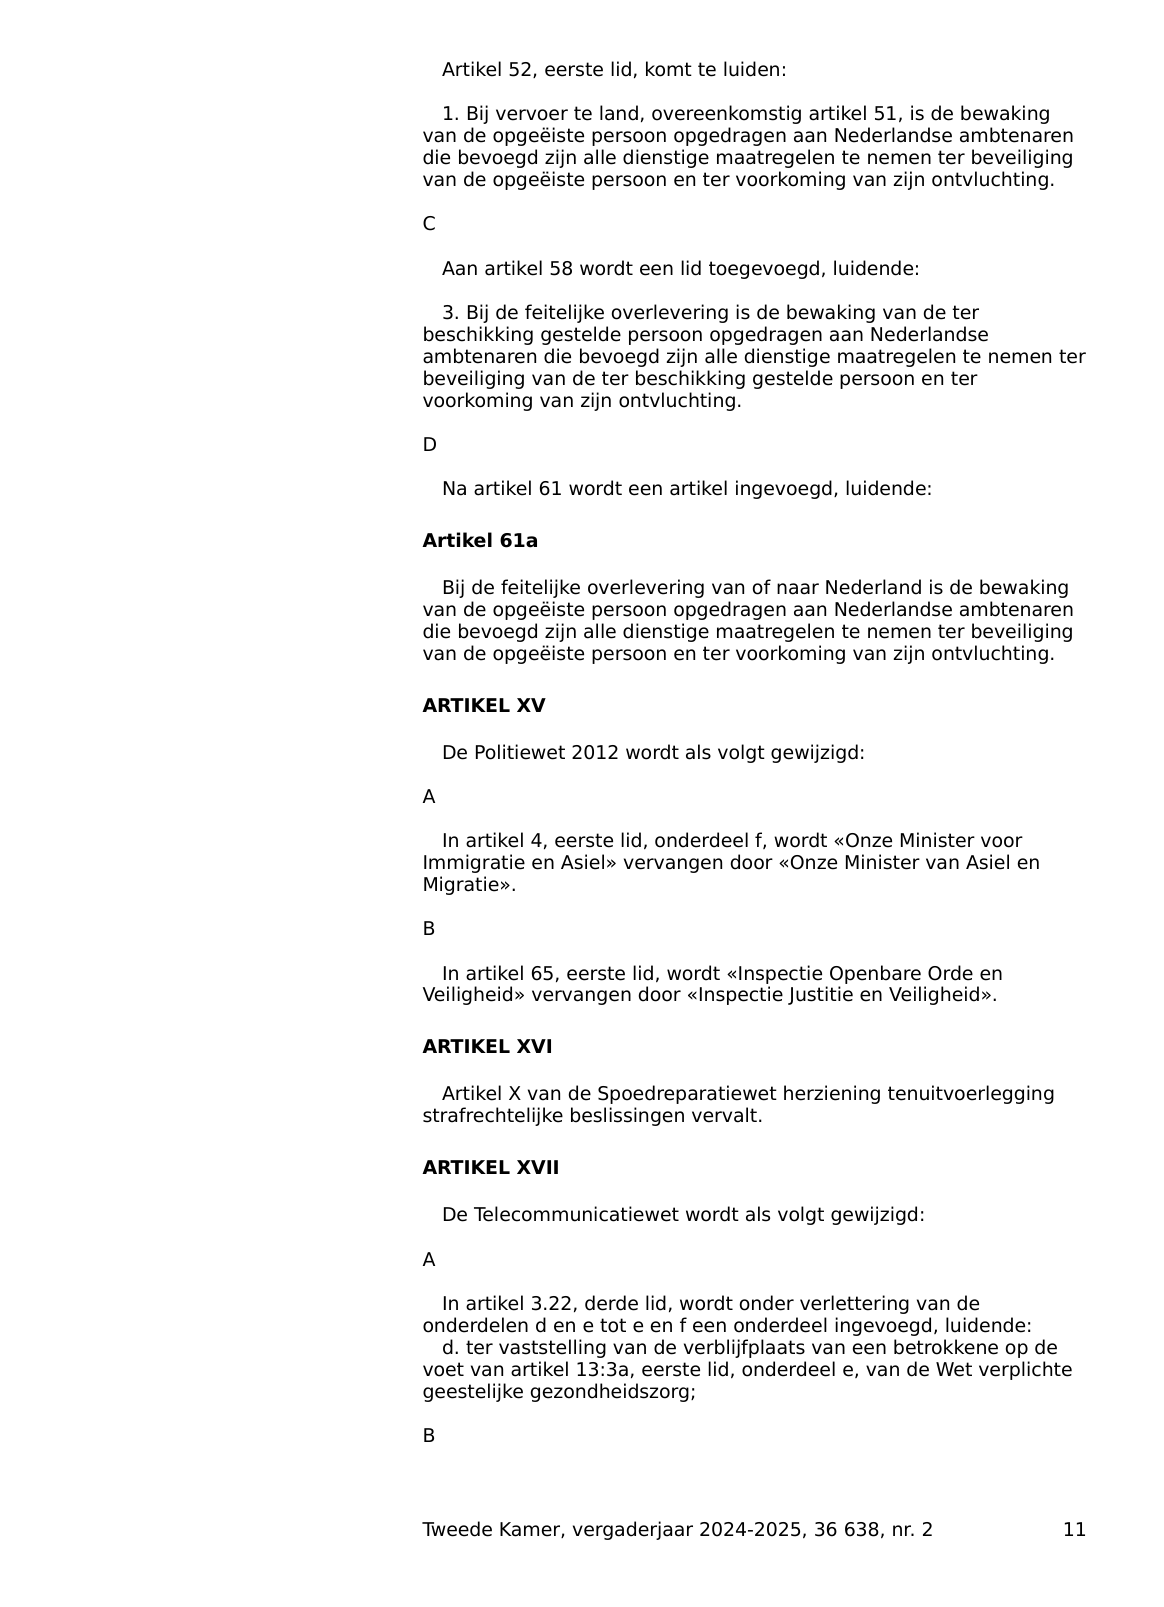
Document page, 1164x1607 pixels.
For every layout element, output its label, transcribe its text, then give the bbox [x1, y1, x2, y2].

text Artikel X van de Spoedreparatiewet herziening tenuitvoerlegging strafrechtelijke beslissingen vervalt. [422, 1083, 1087, 1127]
text B [422, 1425, 1087, 1447]
subtitle Artikel 61a [422, 530, 1087, 552]
text D [422, 434, 1087, 456]
text Artikel 52, eerste lid, komt te luiden: [422, 59, 1087, 81]
text Na artikel 61 wordt een artikel ingevoegd, luidende: [422, 478, 1087, 500]
text C [422, 213, 1087, 235]
subtitle ARTIKEL XVI [422, 1036, 1087, 1058]
text A [422, 1248, 1087, 1270]
subtitle ARTIKEL XV [422, 695, 1087, 717]
text A [422, 786, 1087, 808]
text 3. Bij de feitelijke overlevering is de bewaking van de ter beschikking gestelde persoon opgedragen aan Nederlandse ambtenaren die bevoegd zijn alle dienstige maatregelen te nemen ter beveiliging van de ter beschikking gestelde persoon en ter voorkoming van zijn ontvluchting. [422, 302, 1087, 412]
text B [422, 918, 1087, 940]
text Aan artikel 58 wordt een lid toegevoegd, luidende: [422, 257, 1087, 279]
subtitle ARTIKEL XVII [422, 1157, 1087, 1179]
text In artikel 3.22, derde lid, wordt onder verlettering van de onderdelen d en e tot e en f een onderdeel ingevoegd, luidende: [422, 1293, 1087, 1337]
text In artikel 4, eerste lid, onderdeel f, wordt «Onze Minister voor Immigratie en Asiel» vervangen door «Onze Minister van Asiel en Migratie». [422, 830, 1087, 896]
text d. ter vaststelling van de verblijfplaats van een betrokkene op de voet van artikel 13:3a, eerste lid, onderdeel e, van de Wet verplichte geestelijke gezondheidszorg; [422, 1337, 1087, 1402]
text In artikel 65, eerste lid, wordt «Inspectie Openbare Orde en Veiligheid» vervangen door «Inspectie Justitie en Veiligheid». [422, 962, 1087, 1006]
text 1. Bij vervoer te land, overeenkomstig artikel 51, is de bewaking van de opgeëiste persoon opgedragen aan Nederlandse ambtenaren die bevoegd zijn alle dienstige maatregelen te nemen ter beveiliging van de opgeëiste persoon en ter voorkoming van zijn ontvluchting. [422, 103, 1087, 191]
text De Politiewet 2012 wordt als volgt gewijzigd: [422, 742, 1087, 764]
text De Telecommunicatiewet wordt als volgt gewijzigd: [422, 1204, 1087, 1226]
text Bij de feitelijke overlevering van of naar Nederland is de bewaking van de opgeëiste persoon opgedragen aan Nederlandse ambtenaren die bevoegd zijn alle dienstige maatregelen te nemen ter beveiliging van de opgeëiste persoon en ter voorkoming van zijn ontvluchting. [422, 577, 1087, 665]
